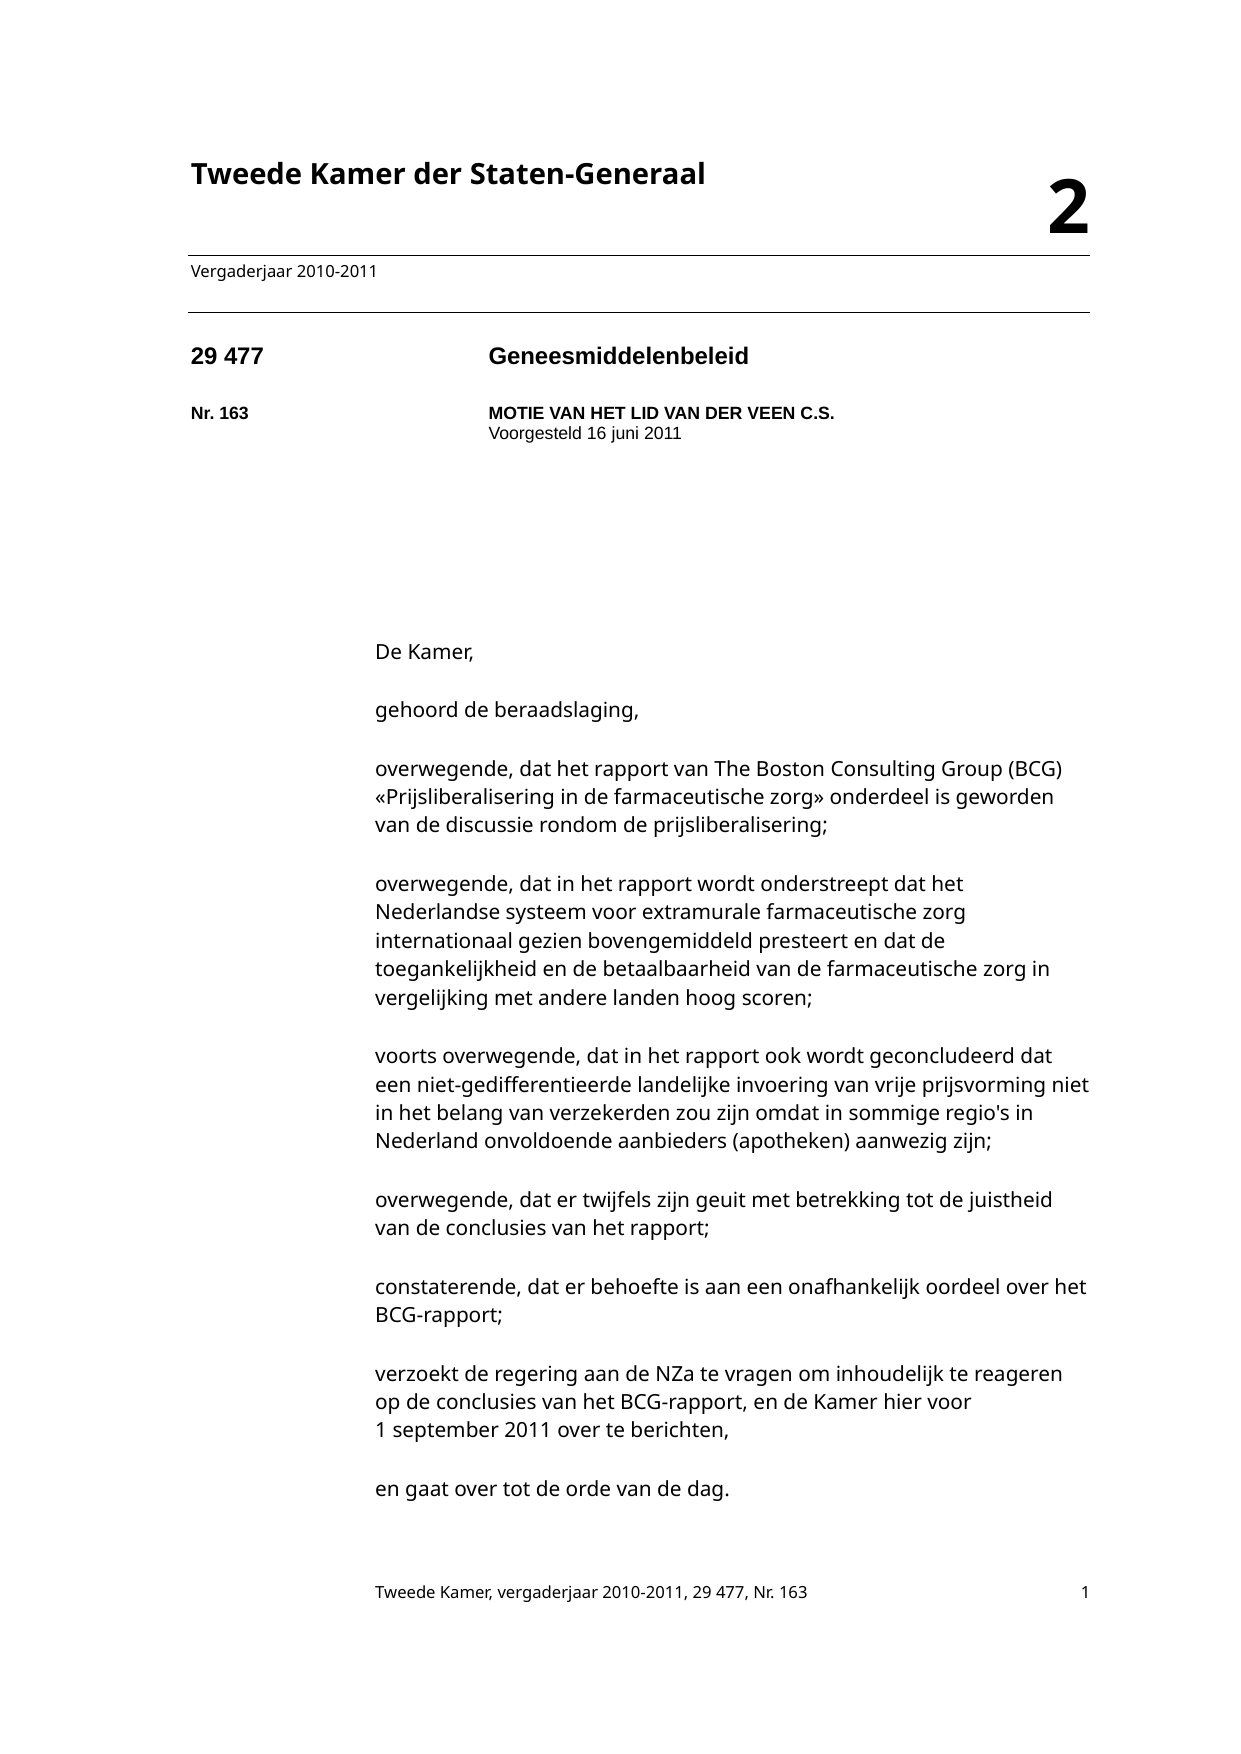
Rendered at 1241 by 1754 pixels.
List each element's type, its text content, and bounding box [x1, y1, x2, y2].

table_cell Nr. 163 [188, 399, 485, 518]
table_cell MOTIE VAN HET LID VAN DER VEEN C.S. Voorgesteld 16 juni 2011 [485, 399, 1090, 518]
text en gaat over tot de orde van de dag. [375, 1474, 1090, 1502]
text constaterende, dat er behoefte is aan een onafhankelijk oordeel over het BCG-rapport; [375, 1272, 1090, 1329]
table_header 2 [910, 150, 1090, 255]
table_cell Geneesmiddelenbeleid [485, 339, 1090, 399]
text overwegende, dat er twijfels zijn geuit met betrekking tot de juistheid van de conclusies van het rapport; [375, 1185, 1090, 1242]
table_cell [485, 313, 1090, 339]
text overwegende, dat het rapport van The Boston Consulting Group (BCG) «Prijsliberalisering in de farmaceutische zorg» onderdeel is geworden van de discussie rondom de prijsliberalisering; [375, 754, 1090, 839]
table_cell 29 477 [188, 339, 485, 399]
text voorts overwegende, dat in het rapport ook wordt geconcludeerd dat een niet-gedifferentieerde landelijke invoering van vrije prijsvorming niet in het belang van verzekerden zou zijn omdat in sommige regio's in Nederland onvoldoende aanbieders (apotheken) aanwezig zijn; [375, 1041, 1090, 1155]
table_cell [485, 256, 1090, 312]
text gehoord de beraadslaging, [375, 695, 1090, 724]
text De Kamer, [375, 637, 1090, 665]
text overwegende, dat in het rapport wordt onderstreept dat het Nederlandse systeem voor extramurale farmaceutische zorg internationaal gezien bovengemiddeld presteert en dat de toegankelijkheid en de betaalbaarheid van de farmaceutische zorg in vergelijking met andere landen hoog scoren; [375, 869, 1090, 1011]
table_cell [188, 313, 485, 339]
table_header Tweede Kamer der Staten-Generaal [188, 150, 909, 255]
text verzoekt de regering aan de NZa te vragen om inhoudelijk te reageren op de conclusies van het BCG-rapport, en de Kamer hier voor 1 september 2011 over te berichten, [375, 1359, 1090, 1444]
table_cell Vergaderjaar 2010-2011 [188, 256, 485, 312]
